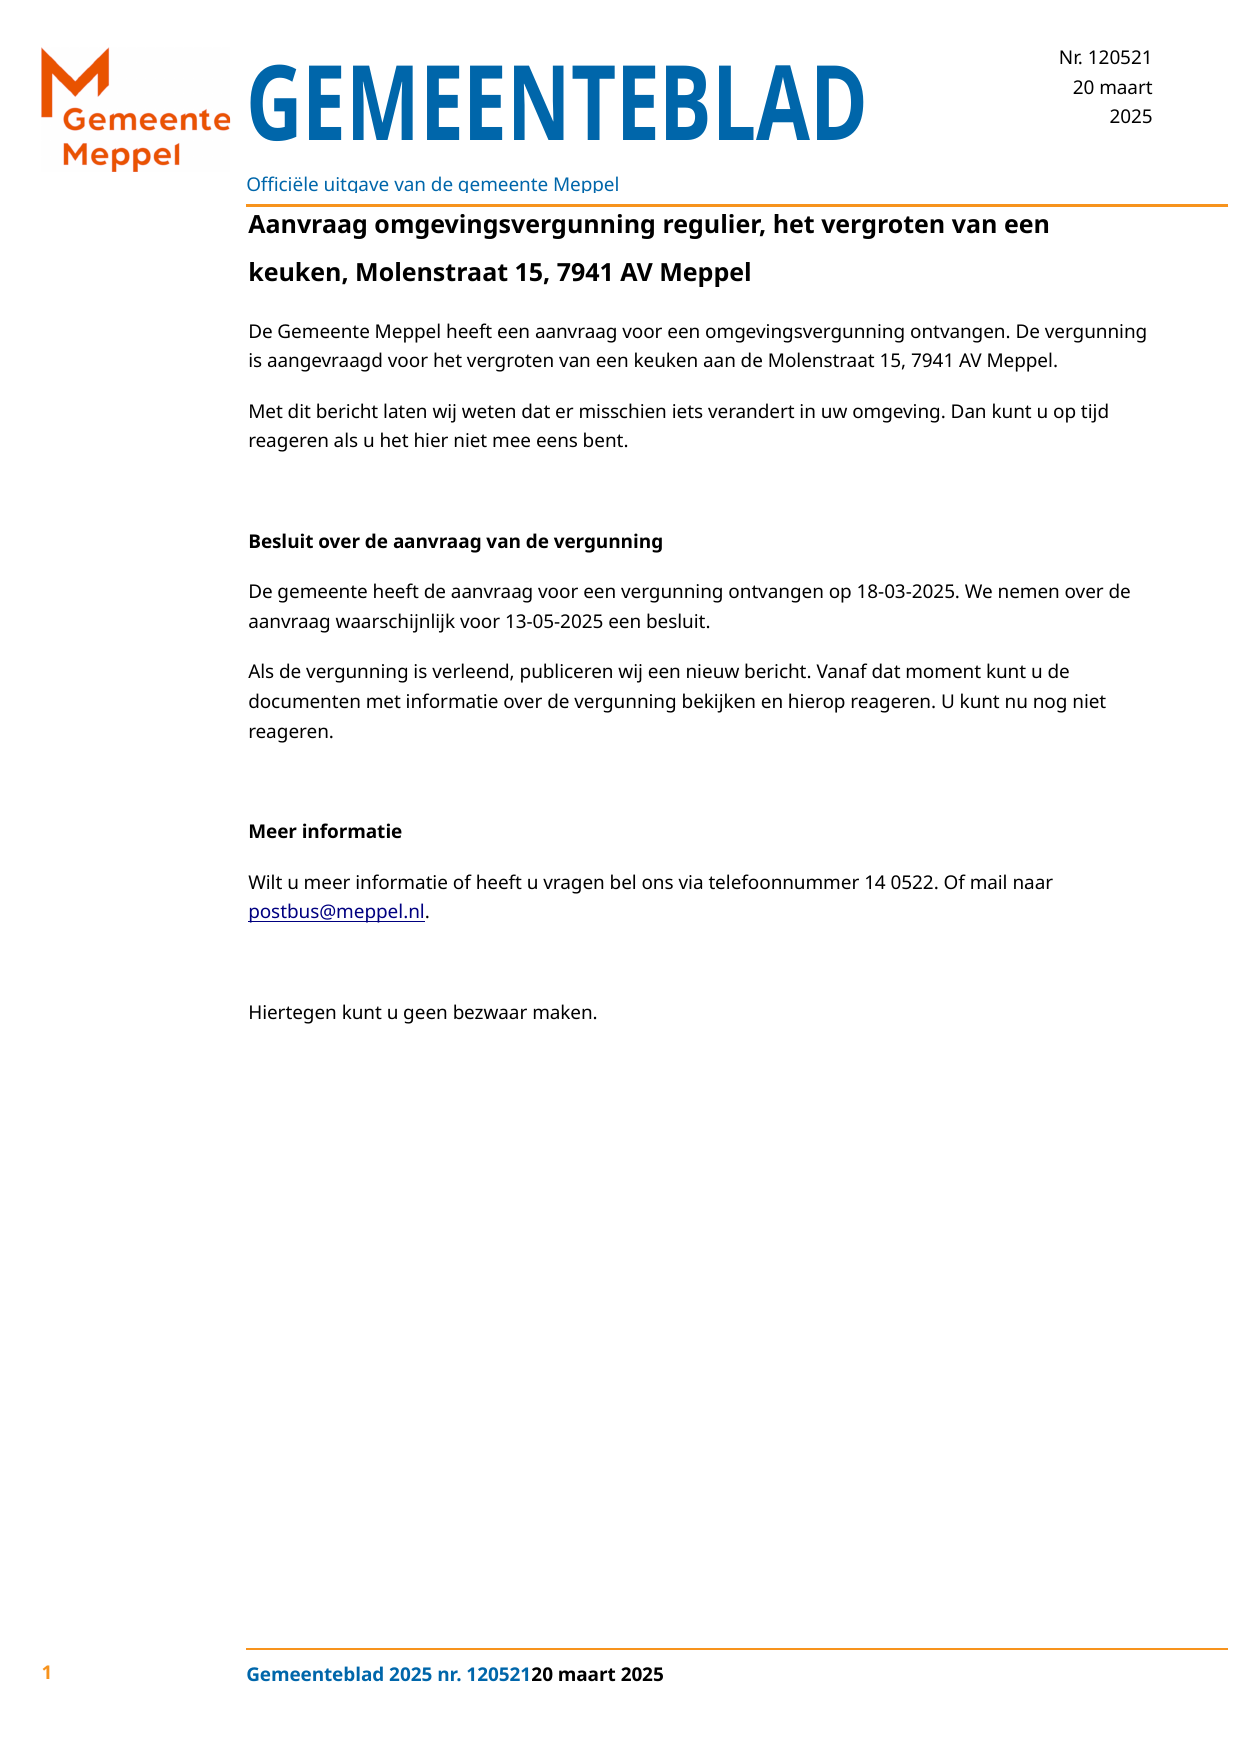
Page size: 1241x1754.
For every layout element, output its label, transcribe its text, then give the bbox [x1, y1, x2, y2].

text Aanvraag omgevingsvergunning regulier, het vergroten van een keuken, Molenstraat 15, 7941 AV Meppel [248, 207, 1152, 288]
text Meer informatie [248, 819, 1152, 844]
text De gemeente heeft de aanvraag voor een vergunning ontvangen op 18-03-2025. We nemen over de aanvraag waarschijnlijk voor 13-05-2025 een besluit. [248, 579, 1152, 634]
text Hiertegen kunt u geen bezwaar maken. [248, 999, 1152, 1025]
picture [41, 47, 231, 172]
text Besluit over de aanvraag van de vergunning [248, 528, 1152, 554]
text Met dit bericht laten wij weten dat er misschien iets verandert in uw omgeving. Dan kunt u op tijd reageren als u het hier niet mee eens bent. [248, 398, 1152, 453]
text Wilt u meer informatie of heeft u vragen bel ons via telefoonnummer 14 0522. Of mail naar postbus@meppel.nl. [248, 869, 1152, 924]
text De Gemeente Meppel heeft een aanvraag voor een omgevingsvergunning ontvangen. De vergunning is aangevraagd voor het vergroten van een keuken aan de Molenstraat 15, 7941 AV Meppel. [248, 318, 1152, 373]
text Als de vergunning is verleend, publiceren wij een nieuw bericht. Vanaf dat moment kunt u de documenten met informatie over de vergunning bekijken en hierop reageren. U kunt nu nog niet reageren. [248, 659, 1152, 744]
